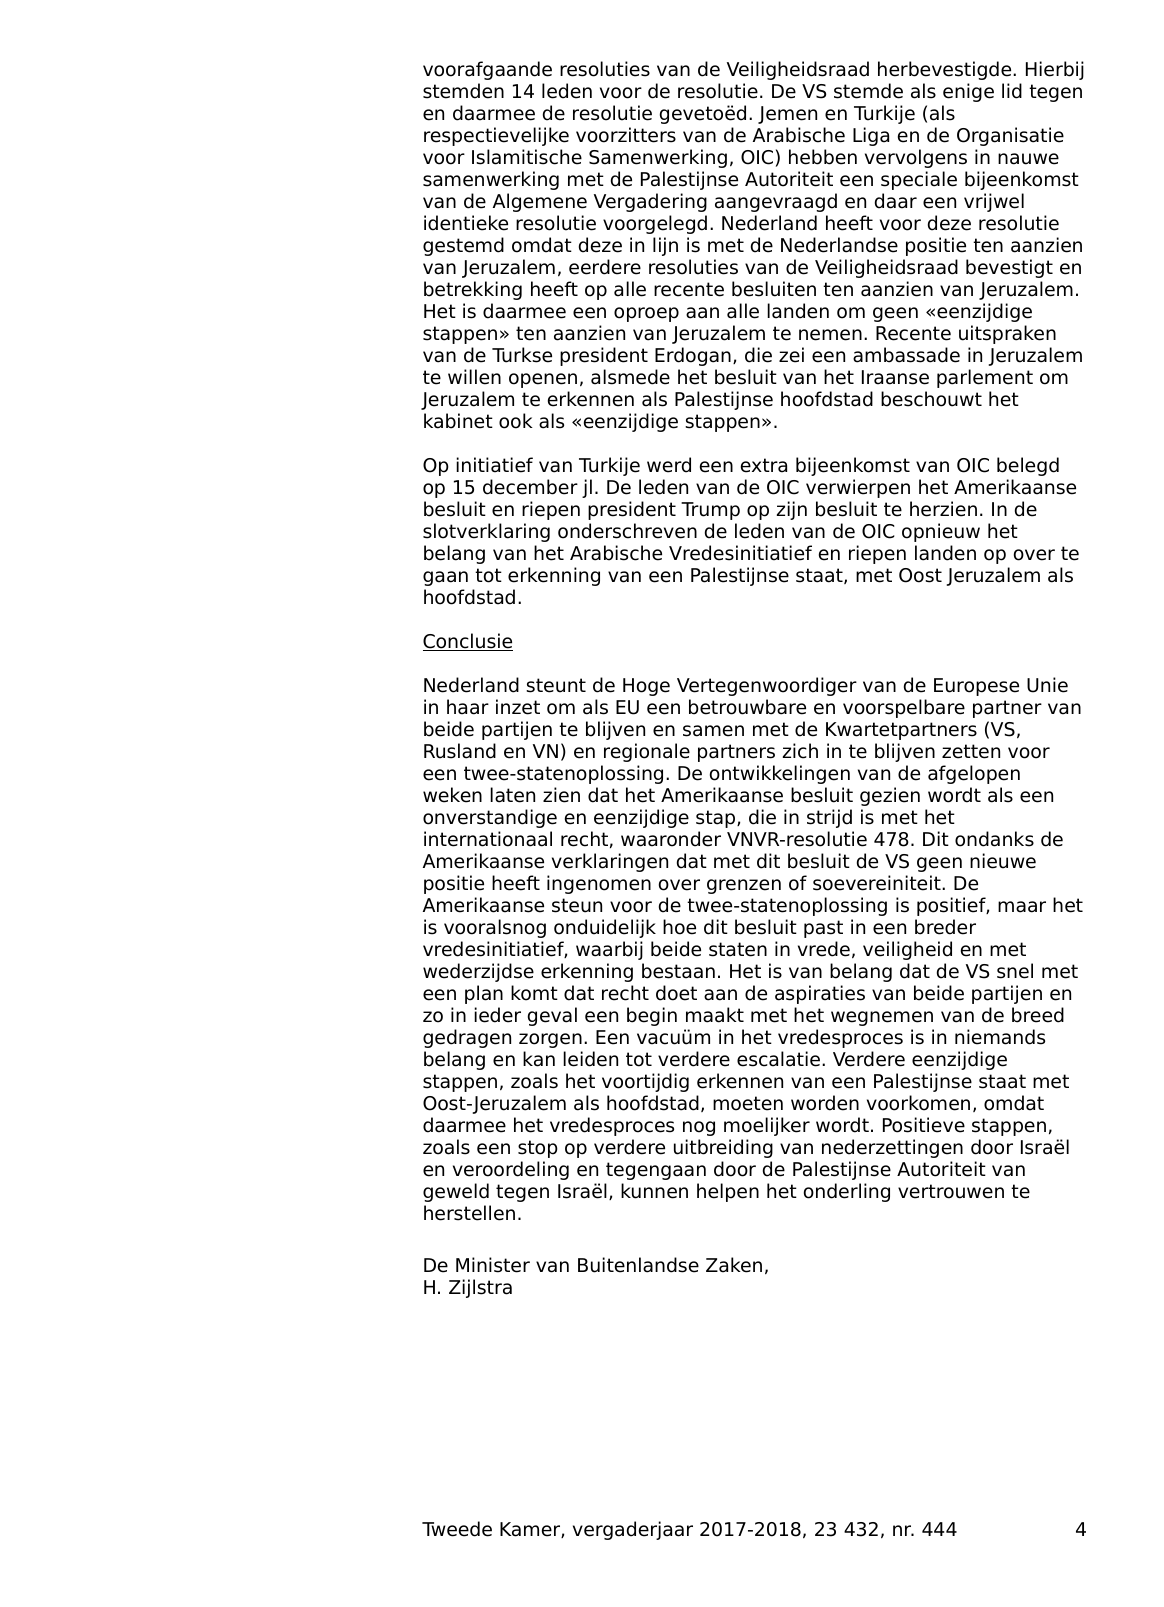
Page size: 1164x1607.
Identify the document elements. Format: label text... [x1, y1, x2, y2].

text Op initiatief van Turkije werd een extra bijeenkomst van OIC belegd op 15 december jl. De leden van de OIC verwierpen het Amerikaanse besluit en riepen president Trump op zijn besluit te herzien. In de slotverklaring onderschreven de leden van de OIC opnieuw het belang van het Arabische Vredesinitiatief en riepen landen op over te gaan tot erkenning van een Palestijnse staat, met Oost Jeruzalem als hoofdstad. [422, 455, 1087, 609]
text voorafgaande resoluties van de Veiligheidsraad herbevestigde. Hierbij stemden 14 leden voor de resolutie. De VS stemde als enige lid tegen en daarmee de resolutie gevetoëd. Jemen en Turkije (als respectievelijke voorzitters van de Arabische Liga en de Organisatie voor Islamitische Samenwerking, OIC) hebben vervolgens in nauwe samenwerking met de Palestijnse Autoriteit een speciale bijeenkomst van de Algemene Vergadering aangevraagd en daar een vrijwel identieke resolutie voorgelegd. Nederland heeft voor deze resolutie gestemd omdat deze in lijn is met de Nederlandse positie ten aanzien van Jeruzalem, eerdere resoluties van de Veiligheidsraad bevestigt en betrekking heeft op alle recente besluiten ten aanzien van Jeruzalem. Het is daarmee een oproep aan alle landen om geen «eenzijdige stappen» ten aanzien van Jeruzalem te nemen. Recente uitspraken van de Turkse president Erdogan, die zei een ambassade in Jeruzalem te willen openen, alsmede het besluit van het Iraanse parlement om Jeruzalem te erkennen als Palestijnse hoofdstad beschouwt het kabinet ook als «eenzijdige stappen». [422, 59, 1087, 433]
text Nederland steunt de Hoge Vertegenwoordiger van de Europese Unie in haar inzet om als EU een betrouwbare en voorspelbare partner van beide partijen te blijven en samen met de Kwartetpartners (VS, Rusland en VN) en regionale partners zich in te blijven zetten voor een twee-statenoplossing. De ontwikkelingen van de afgelopen weken laten zien dat het Amerikaanse besluit gezien wordt als een onverstandige en eenzijdige stap, die in strijd is met het internationaal recht, waaronder VNVR-resolutie 478. Dit ondanks de Amerikaanse verklaringen dat met dit besluit de VS geen nieuwe positie heeft ingenomen over grenzen of soevereiniteit. De Amerikaanse steun voor de twee-statenoplossing is positief, maar het is vooralsnog onduidelijk hoe dit besluit past in een breder vredesinitiatief, waarbij beide staten in vrede, veiligheid en met wederzijdse erkenning bestaan. Het is van belang dat de VS snel met een plan komt dat recht doet aan de aspiraties van beide partijen en zo in ieder geval een begin maakt met het wegnemen van de breed gedragen zorgen. Een vacuüm in het vredesproces is in niemands belang en kan leiden tot verdere escalatie. Verdere eenzijdige stappen, zoals het voortijdig erkennen van een Palestijnse staat met Oost-Jeruzalem als hoofdstad, moeten worden voorkomen, omdat daarmee het vredesproces nog moelijker wordt. Positieve stappen, zoals een stop op verdere uitbreiding van nederzettingen door Israël en veroordeling en tegengaan door de Palestijnse Autoriteit van geweld tegen Israël, kunnen helpen het onderling vertrouwen te herstellen. [422, 675, 1087, 1224]
subtitle Conclusie [422, 631, 1087, 653]
text De Minister van Buitenlandse Zaken, H. Zijlstra [422, 1254, 1087, 1298]
